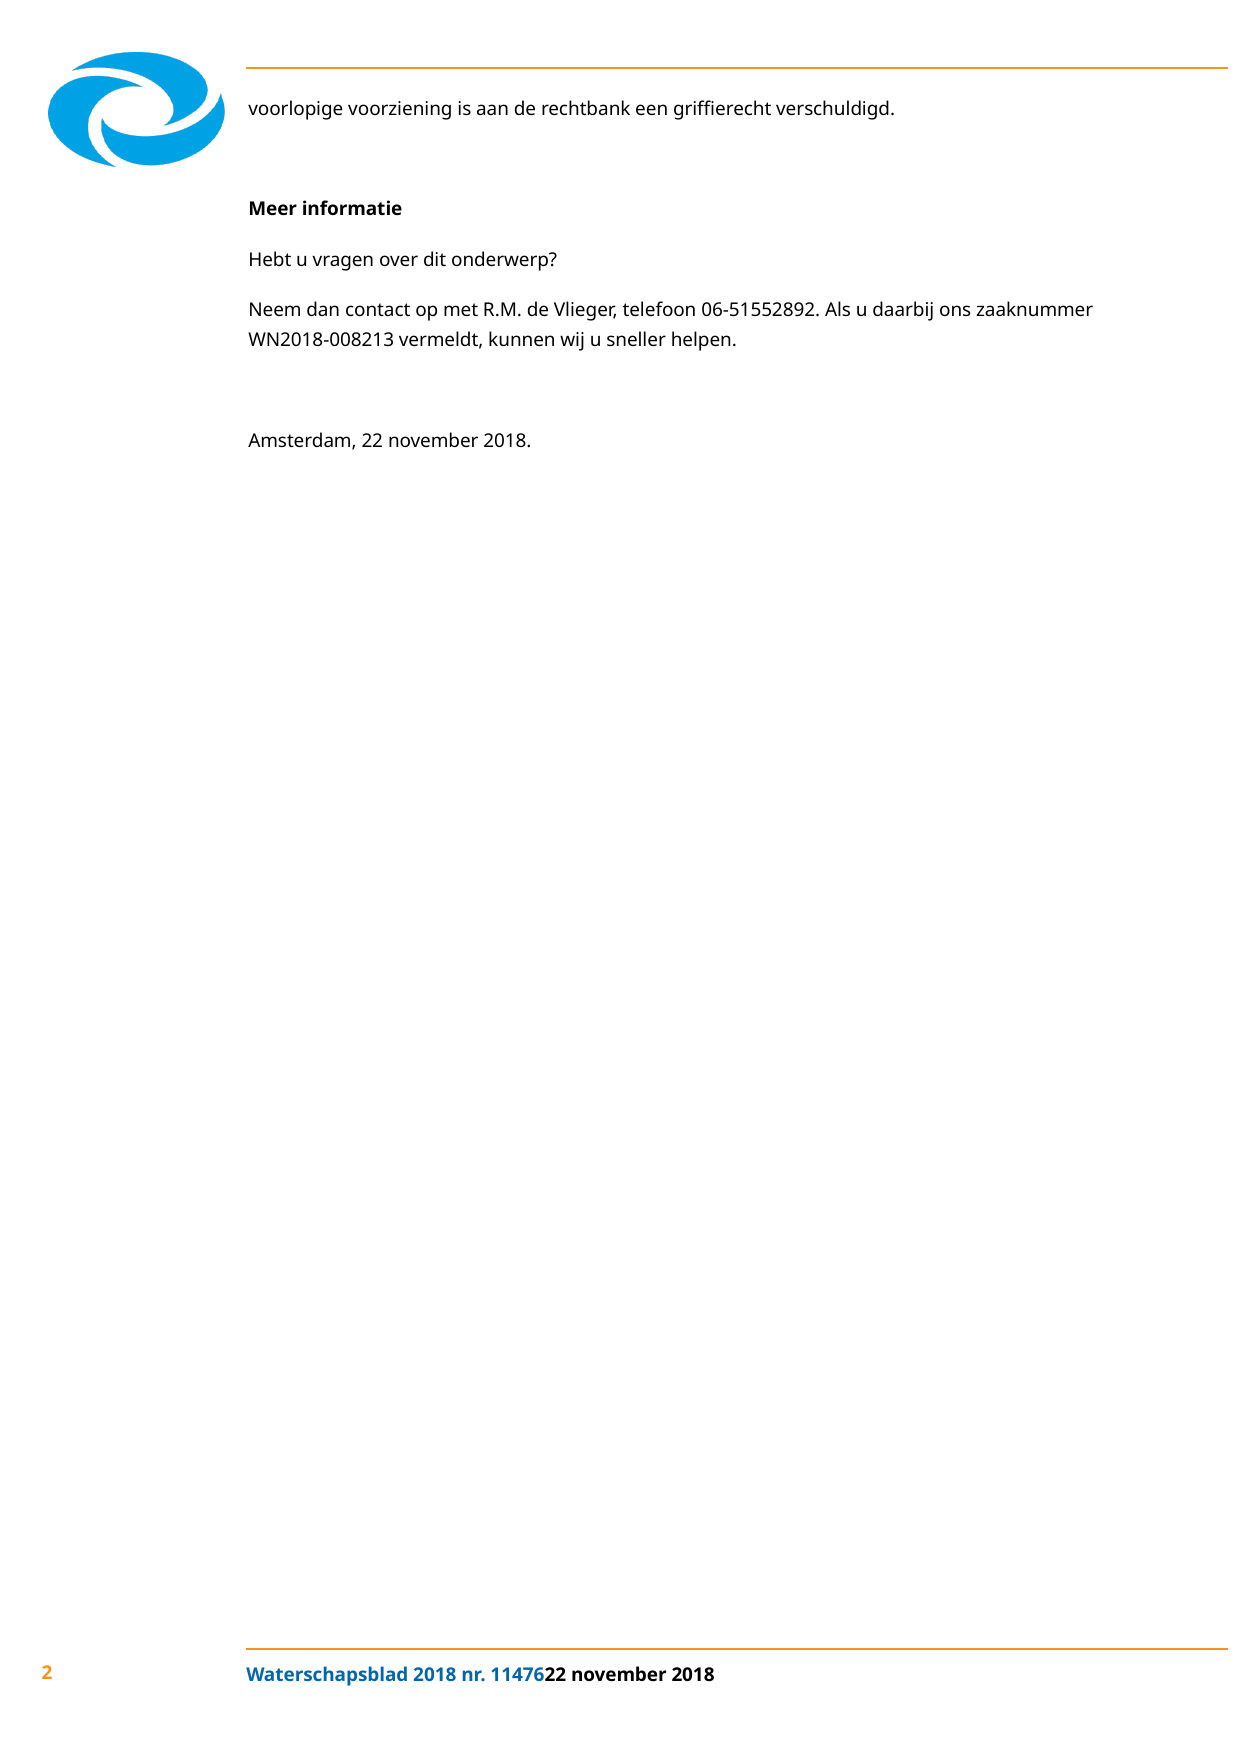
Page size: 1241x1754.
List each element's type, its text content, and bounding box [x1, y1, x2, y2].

text Meer informatie [248, 196, 1152, 221]
text Neem dan contact op met R.M. de Vlieger, telefoon 06-51552892. Als u daarbij ons zaaknummer WN2018-008213 vermeldt, kunnen wij u sneller helpen. [248, 296, 1152, 352]
text Hebt u vragen over dit onderwerp? [248, 246, 1152, 272]
text voorlopige voorziening is aan de rechtbank een griffierecht verschuldigd. [248, 95, 1152, 121]
picture [41, 47, 231, 172]
text Amsterdam, 22 november 2018. [248, 427, 1152, 453]
